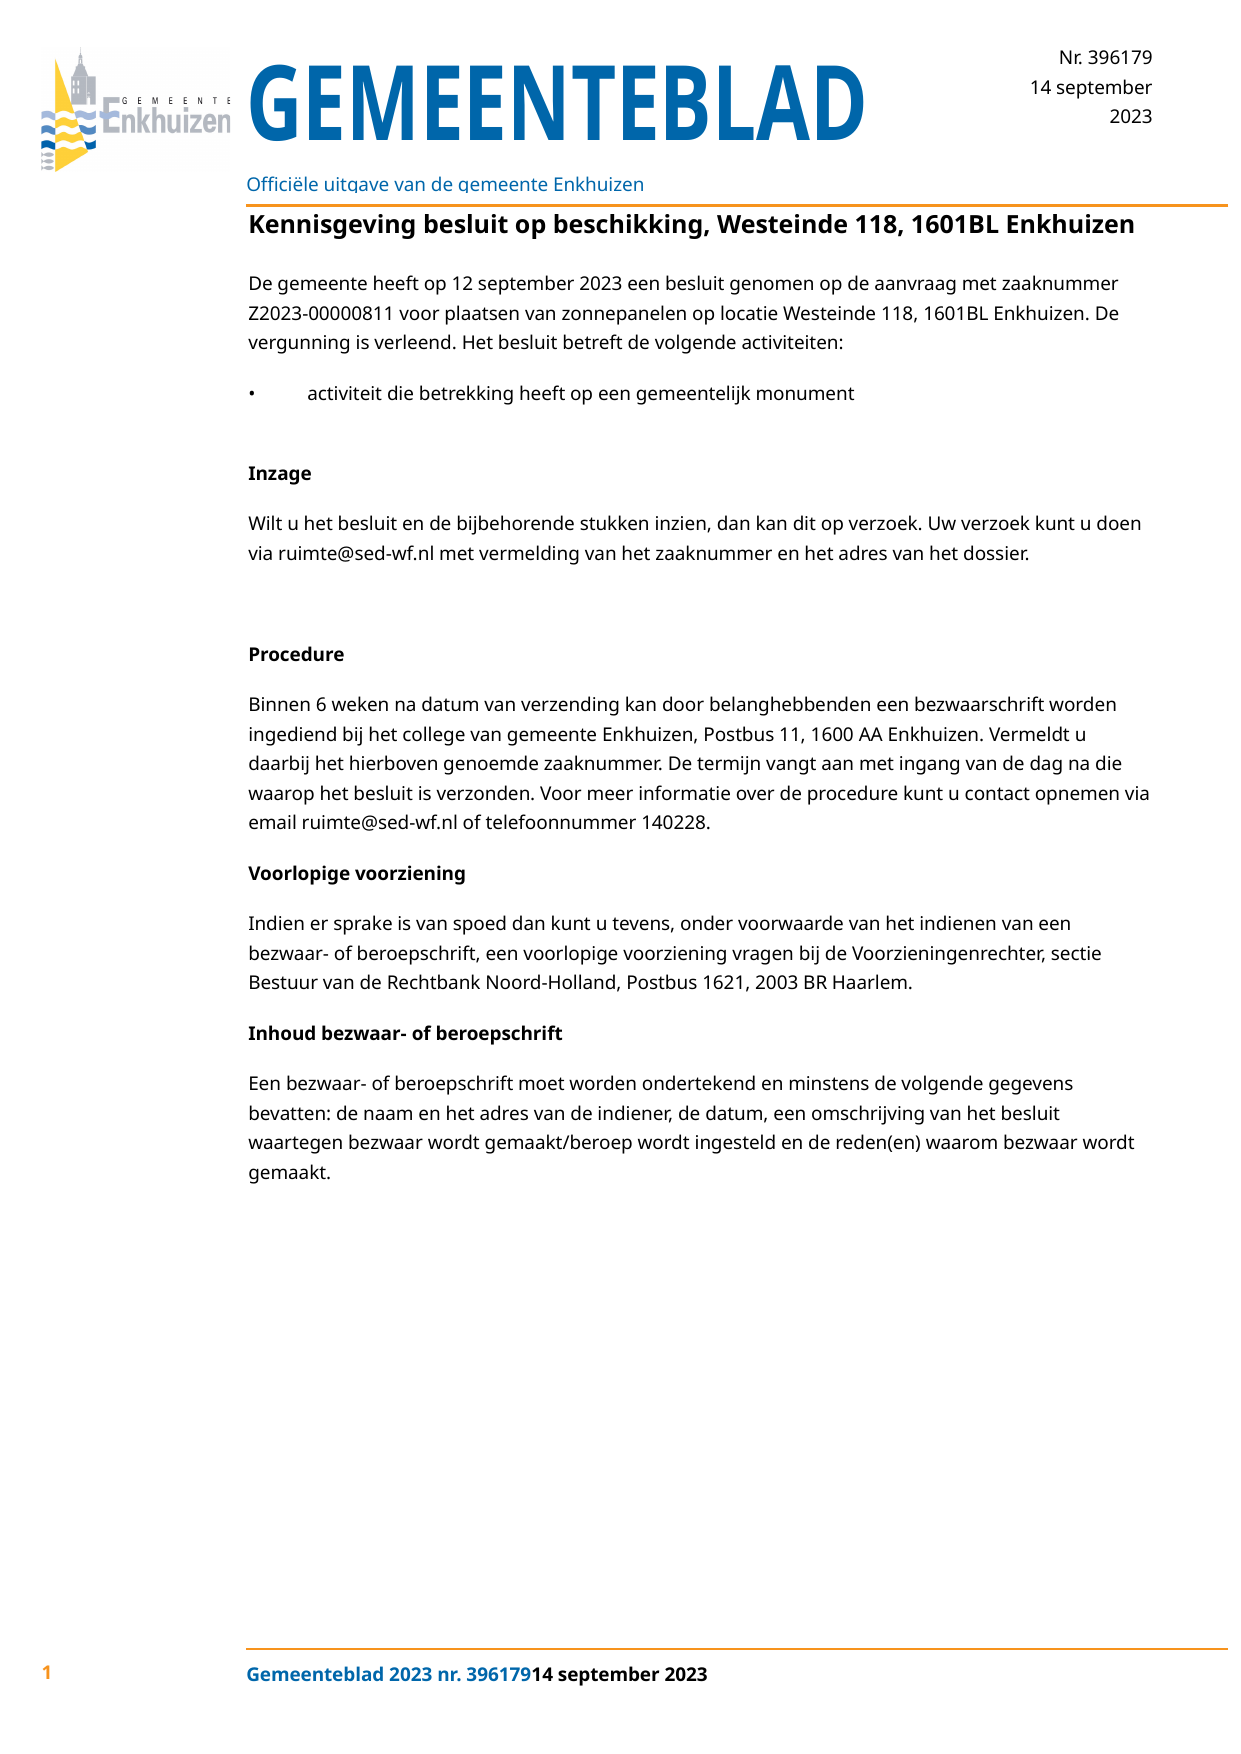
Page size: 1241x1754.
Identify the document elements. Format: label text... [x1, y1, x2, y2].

list activiteit die betrekking heeft op een gemeentelijk monument [248, 380, 1152, 406]
text Voorlopige voorziening [248, 860, 1152, 886]
text Indien er sprake is van spoed dan kunt u tevens, onder voorwaarde van het indienen van een bezwaar- of beroepschrift, een voorlopige voorziening vragen bij de Voorzieningenrechter, sectie Bestuur van de Rechtbank Noord-Holland, Postbus 1621, 2003 BR Haarlem. [248, 910, 1152, 995]
text Procedure [248, 641, 1152, 666]
text Inhoud bezwaar- of beroepschrift [248, 1020, 1152, 1046]
text Een bezwaar- of beroepschrift moet worden ondertekend en minstens de volgende gegevens bevatten: de naam en het adres van de indiener, de datum, een omschrijving van het besluit waartegen bezwaar wordt gemaakt/beroep wordt ingesteld en de reden(en) waarom bezwaar wordt gemaakt. [248, 1070, 1152, 1185]
text De gemeente heeft op 12 september 2023 een besluit genomen op de aanvraag met zaaknummer Z2023-00000811 voor plaatsen van zonnepanelen op locatie Westeinde 118, 1601BL Enkhuizen. De vergunning is verleend. Het besluit betreft de volgende activiteiten: [248, 270, 1152, 355]
text Binnen 6 weken na datum van verzending kan door belanghebbenden een bezwaarschrift worden ingediend bij het college van gemeente Enkhuizen, Postbus 11, 1600 AA Enkhuizen. Vermeldt u daarbij het hierboven genoemde zaaknummer. De termijn vangt aan met ingang van de dag na die waarop het besluit is verzonden. Voor meer informatie over de procedure kunt u contact opnemen via email ruimte@sed-wf.nl of telefoonnummer 140228. [248, 691, 1152, 835]
text Inzage [248, 460, 1152, 486]
text Wilt u het besluit en de bijbehorende stukken inzien, dan kan dit op verzoek. Uw verzoek kunt u doen via ruimte@sed-wf.nl met vermelding van het zaaknummer en het adres van het dossier. [248, 510, 1152, 566]
text Kennisgeving besluit op beschikking, Westeinde 118, 1601BL Enkhuizen [248, 207, 1152, 241]
picture [41, 47, 231, 172]
